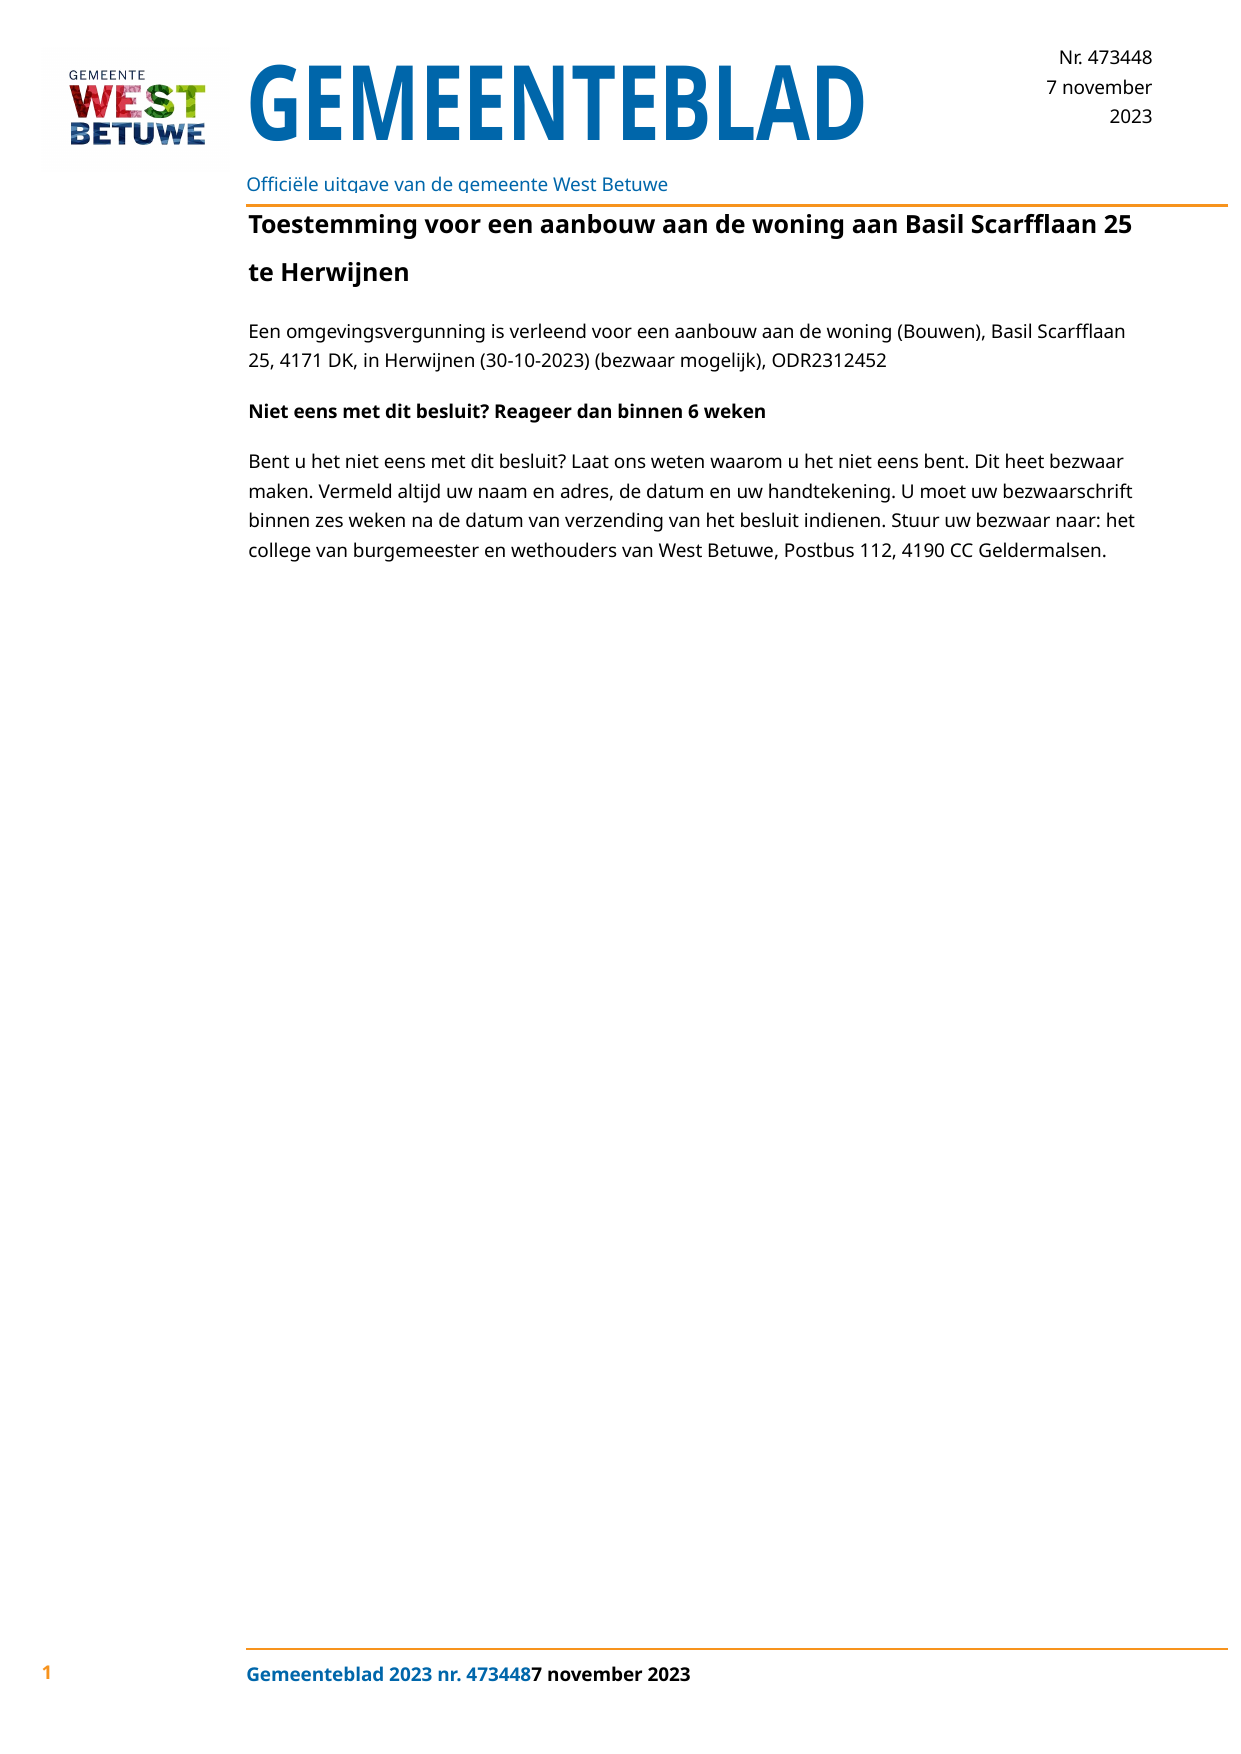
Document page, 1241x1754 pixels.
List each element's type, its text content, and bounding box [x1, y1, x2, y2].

text Niet eens met dit besluit? Reageer dan binnen 6 weken [248, 398, 1152, 424]
picture [41, 47, 231, 172]
text Toestemming voor een aanbouw aan de woning aan Basil Scarfflaan 25 te Herwijnen [248, 207, 1152, 288]
text Bent u het niet eens met dit besluit? Laat ons weten waarom u het niet eens bent. Dit heet bezwaar maken. Vermeld altijd uw naam en adres, de datum en uw handtekening. U moet uw bezwaarschrift binnen zes weken na de datum van verzending van het besluit indienen. Stuur uw bezwaar naar: het college van burgemeester en wethouders van West Betuwe, Postbus 112, 4190 CC Geldermalsen. [248, 448, 1152, 563]
text Een omgevingsvergunning is verleend voor een aanbouw aan de woning (Bouwen), Basil Scarfflaan 25, 4171 DK, in Herwijnen (30-10-2023) (bezwaar mogelijk), ODR2312452 [248, 318, 1152, 373]
